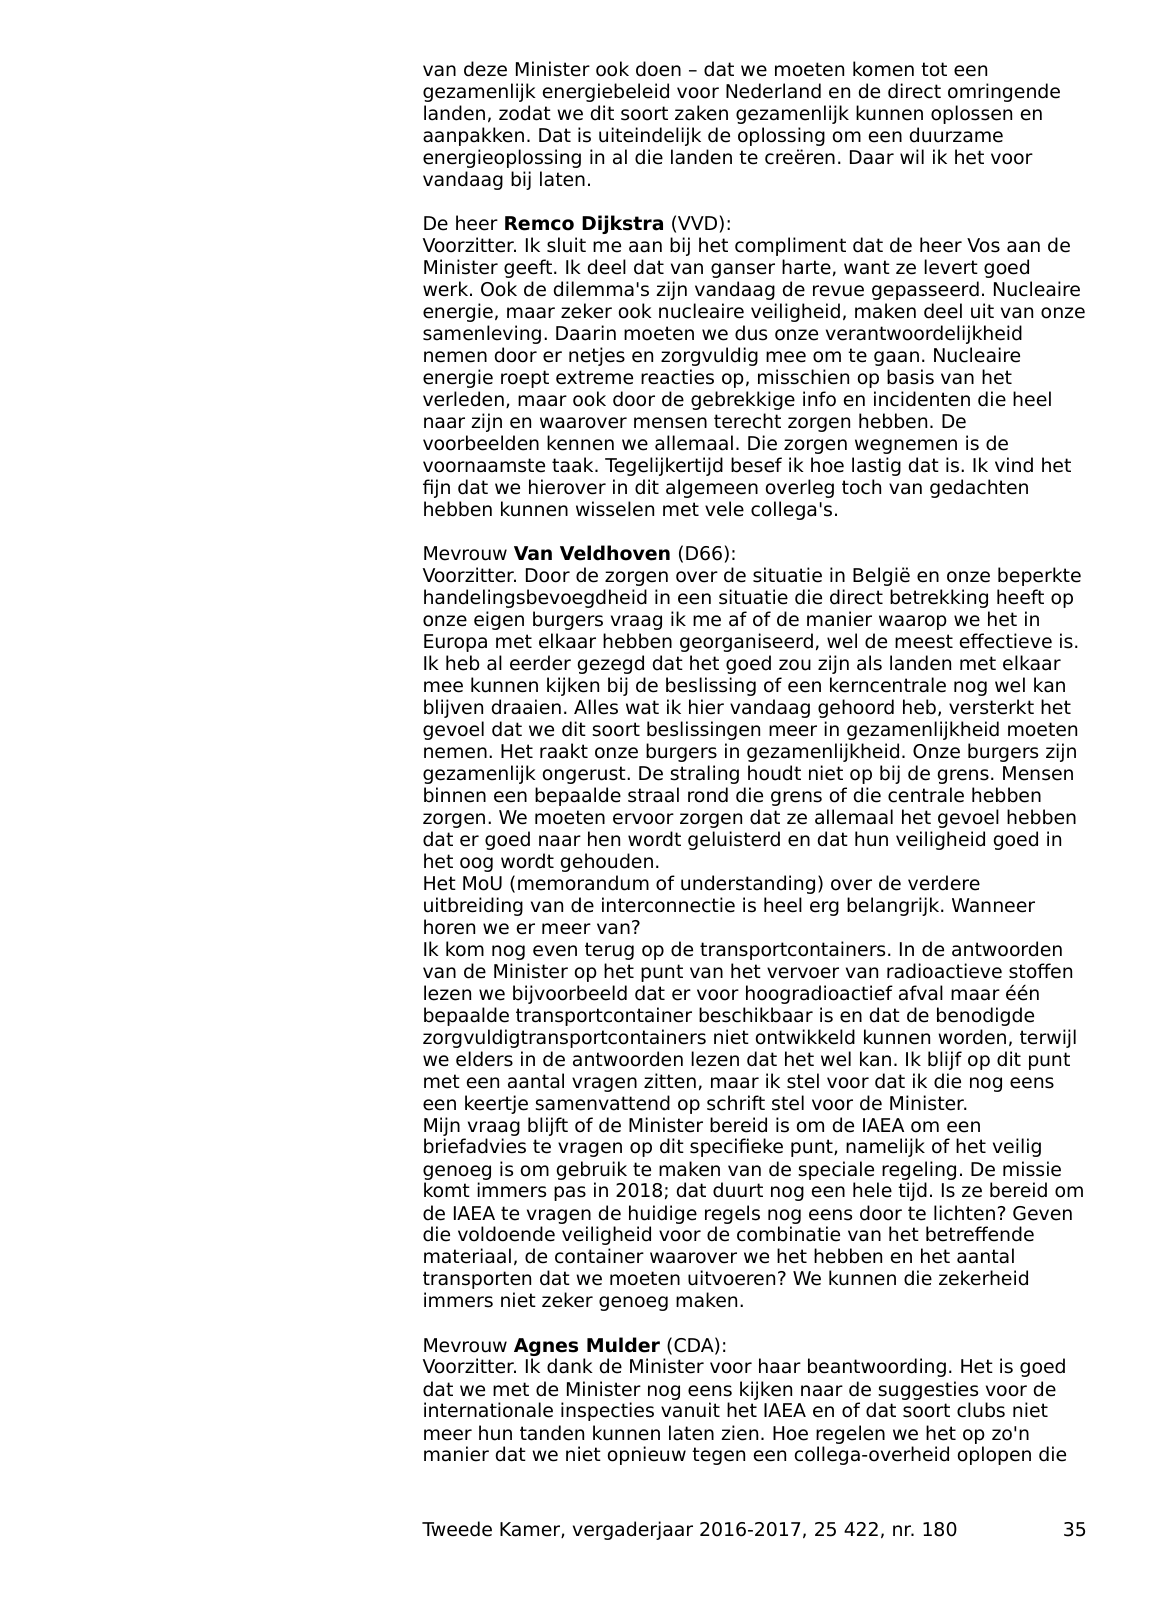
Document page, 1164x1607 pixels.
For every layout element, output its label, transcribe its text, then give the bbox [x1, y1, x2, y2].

text Ik kom nog even terug op de transportcontainers. In de antwoorden van de Minister op het punt van het vervoer van radioactieve stoffen lezen we bijvoorbeeld dat er voor hoogradioactief afval maar één bepaalde transportcontainer beschikbaar is en dat de benodigde zorgvuldigtransportcontainers niet ontwikkeld kunnen worden, terwijl we elders in de antwoorden lezen dat het wel kan. Ik blijf op dit punt met een aantal vragen zitten, maar ik stel voor dat ik die nog eens een keertje samenvattend op schrift stel voor de Minister. [422, 939, 1087, 1114]
text Voorzitter. Ik dank de Minister voor haar beantwoording. Het is goed dat we met de Minister nog eens kijken naar de suggesties voor de internationale inspecties vanuit het IAEA en of dat soort clubs niet meer hun tanden kunnen laten zien. Hoe regelen we het op zo'n manier dat we niet opnieuw tegen een collega-overheid oplopen die [422, 1356, 1087, 1466]
text De heer Remco Dijkstra (VVD): [422, 213, 1087, 235]
text Voorzitter. Ik sluit me aan bij het compliment dat de heer Vos aan de Minister geeft. Ik deel dat van ganser harte, want ze levert goed werk. Ook de dilemma's zijn vandaag de revue gepasseerd. Nucleaire energie, maar zeker ook nucleaire veiligheid, maken deel uit van onze samenleving. Daarin moeten we dus onze verantwoordelijkheid nemen door er netjes en zorgvuldig mee om te gaan. Nucleaire energie roept extreme reacties op, misschien op basis van het verleden, maar ook door de gebrekkige info en incidenten die heel naar zijn en waarover mensen terecht zorgen hebben. De voorbeelden kennen we allemaal. Die zorgen wegnemen is de voornaamste taak. Tegelijkertijd besef ik hoe lastig dat is. Ik vind het fijn dat we hierover in dit algemeen overleg toch van gedachten hebben kunnen wisselen met vele collega's. [422, 235, 1087, 521]
text Voorzitter. Door de zorgen over de situatie in België en onze beperkte handelingsbevoegdheid in een situatie die direct betrekking heeft op onze eigen burgers vraag ik me af of de manier waarop we het in Europa met elkaar hebben georganiseerd, wel de meest effectieve is. Ik heb al eerder gezegd dat het goed zou zijn als landen met elkaar mee kunnen kijken bij de beslissing of een kerncentrale nog wel kan blijven draaien. Alles wat ik hier vandaag gehoord heb, versterkt het gevoel dat we dit soort beslissingen meer in gezamenlijkheid moeten nemen. Het raakt onze burgers in gezamenlijkheid. Onze burgers zijn gezamenlijk ongerust. De straling houdt niet op bij de grens. Mensen binnen een bepaalde straal rond die grens of die centrale hebben zorgen. We moeten ervoor zorgen dat ze allemaal het gevoel hebben dat er goed naar hen wordt geluisterd en dat hun veiligheid goed in het oog wordt gehouden. [422, 565, 1087, 873]
text Mevrouw Van Veldhoven (D66): [422, 543, 1087, 565]
text Mevrouw Agnes Mulder (CDA): [422, 1334, 1087, 1356]
text Het MoU (memorandum of understanding) over de verdere uitbreiding van de interconnectie is heel erg belangrijk. Wanneer horen we er meer van? [422, 873, 1087, 939]
text van deze Minister ook doen – dat we moeten komen tot een gezamenlijk energiebeleid voor Nederland en de direct omringende landen, zodat we dit soort zaken gezamenlijk kunnen oplossen en aanpakken. Dat is uiteindelijk de oplossing om een duurzame energieoplossing in al die landen te creëren. Daar wil ik het voor vandaag bij laten. [422, 59, 1087, 191]
text Mijn vraag blijft of de Minister bereid is om de IAEA om een briefadvies te vragen op dit specifieke punt, namelijk of het veilig genoeg is om gebruik te maken van de speciale regeling. De missie komt immers pas in 2018; dat duurt nog een hele tijd. Is ze bereid om de IAEA te vragen de huidige regels nog eens door te lichten? Geven die voldoende veiligheid voor de combinatie van het betreffende materiaal, de container waarover we het hebben en het aantal transporten dat we moeten uitvoeren? We kunnen die zekerheid immers niet zeker genoeg maken. [422, 1114, 1087, 1312]
